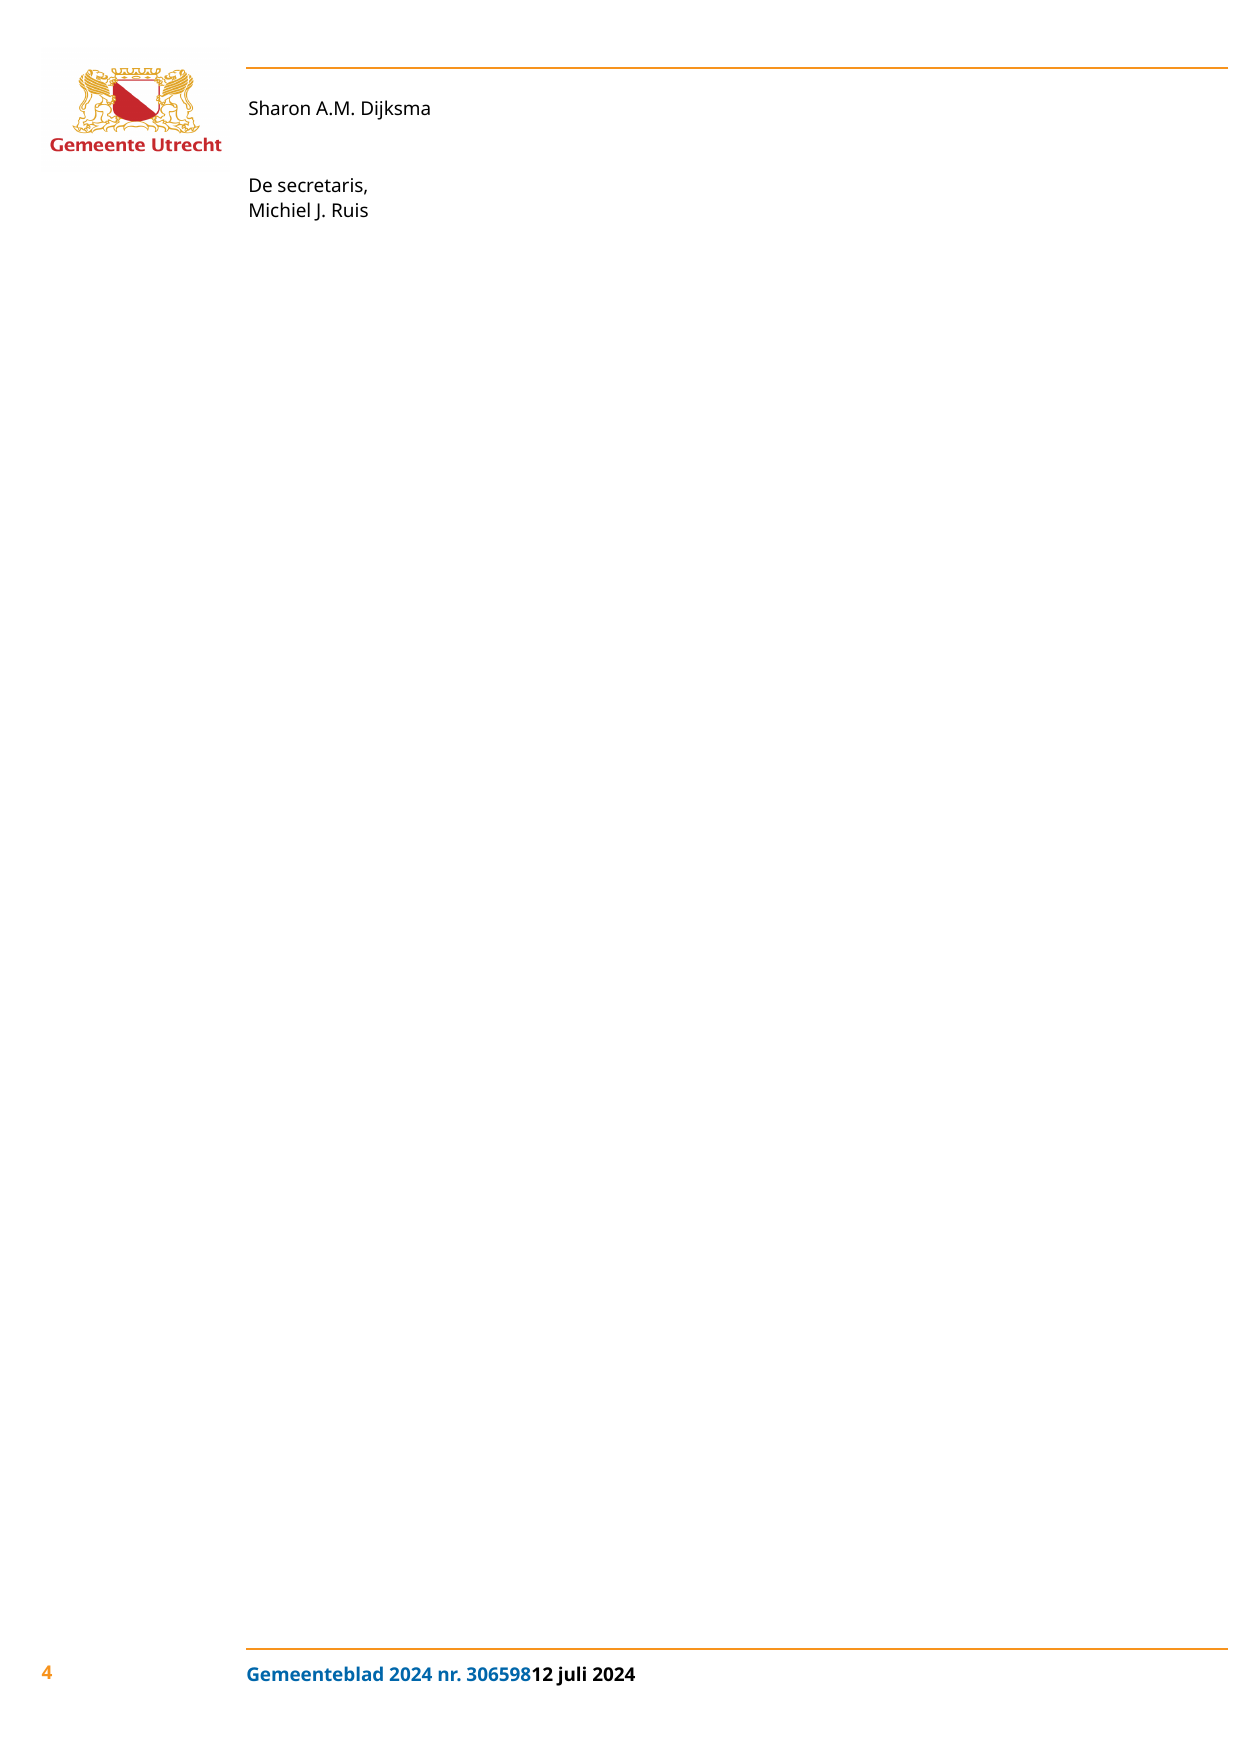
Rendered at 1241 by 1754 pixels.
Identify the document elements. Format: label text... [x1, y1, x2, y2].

picture [41, 47, 231, 172]
text De secretaris, [248, 172, 1152, 198]
text Michiel J. Ruis [248, 198, 1152, 223]
text Sharon A.M. Dijksma [248, 95, 1152, 121]
